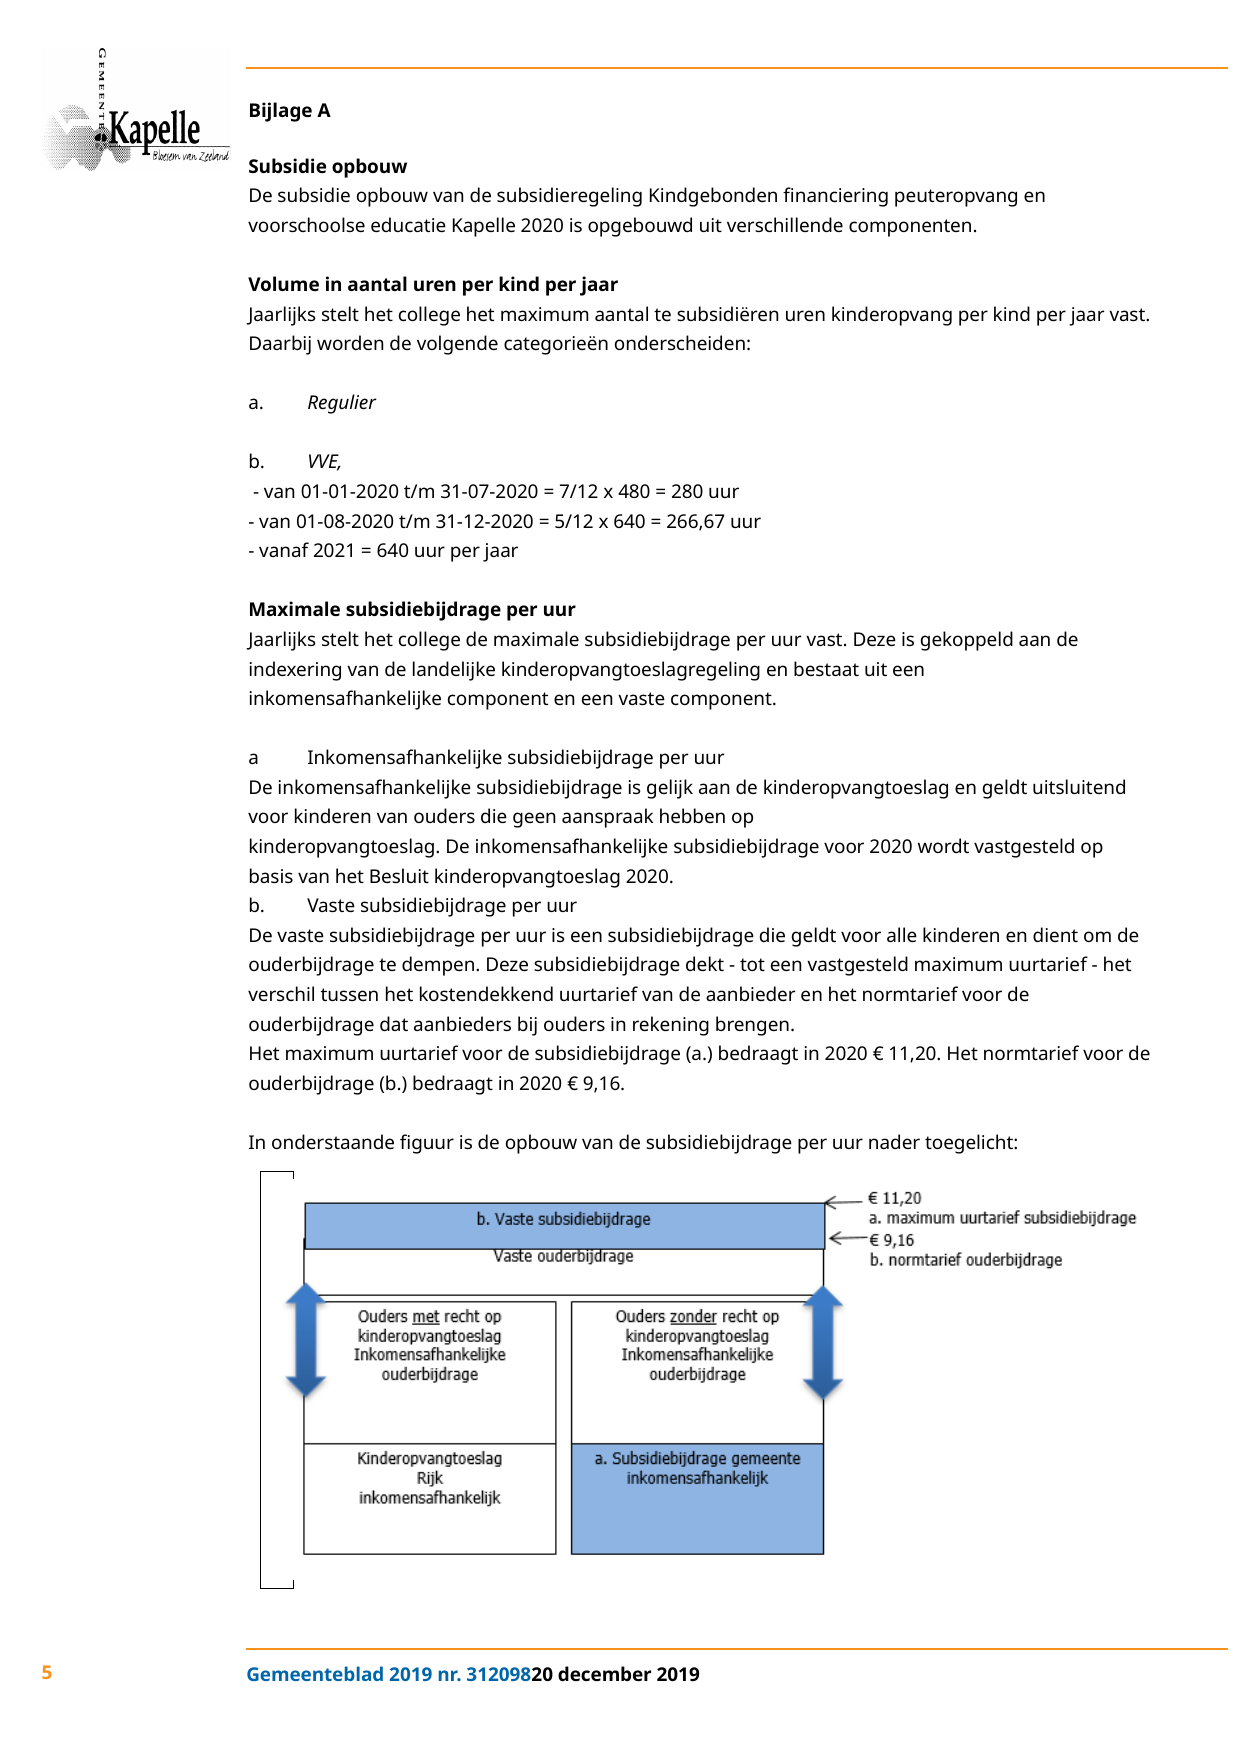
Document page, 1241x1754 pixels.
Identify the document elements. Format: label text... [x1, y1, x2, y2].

text - van 01-08-2020 t/m 31-12-2020 = 5/12 x 640 = 266,67 uur [248, 508, 1152, 534]
list VVE, [248, 449, 1152, 474]
list Regulier [248, 389, 1152, 415]
text - van 01-01-2020 t/m 31-07-2020 = 7/12 x 480 = 280 uur [248, 478, 1152, 504]
text Het maximum uurtarief voor de subsidiebijdrage (a.) bedraagt in 2020 € 11,20. Het normtarief voor de ouderbijdrage (b.) bedraagt in 2020 € 9,16. [248, 1040, 1152, 1096]
text Maximale subsidiebijdrage per uur [248, 597, 1152, 622]
text Volume in aantal uren per kind per jaar [248, 271, 1152, 297]
list Vaste subsidiebijdrage per uur [248, 892, 1152, 918]
text kinderopvangtoeslag. De inkomensafhankelijke subsidiebijdrage voor 2020 wordt vastgesteld op basis van het Besluit kinderopvangtoeslag 2020. [248, 833, 1152, 889]
text Jaarlijks stelt het college het maximum aantal te subsidiëren uren kinderopvang per kind per jaar vast. Daarbij worden de volgende categorieën onderscheiden: [248, 301, 1152, 356]
text De inkomensafhankelijke subsidiebijdrage is gelijk aan de kinderopvangtoeslag en geldt uitsluitend voor kinderen van ouders die geen aanspraak hebben op [248, 774, 1152, 829]
text De subsidie opbouw van de subsidieregeling Kindgebonden financiering peuteropvang en voorschoolse educatie Kapelle 2020 is opgebouwd uit verschillende componenten. [248, 182, 1152, 238]
text inkomensafhankelijke component en een vaste component. [248, 685, 1152, 711]
text In onderstaande figuur is de opbouw van de subsidiebijdrage per uur nader toegelicht: [248, 1129, 1152, 1155]
text - vanaf 2021 = 640 uur per jaar [248, 537, 1152, 563]
text Subsidie opbouw [248, 153, 1152, 179]
text Jaarlijks stelt het college de maximale subsidiebijdrage per uur vast. Deze is gekoppeld aan de indexering van de landelijke kinderopvangtoeslagregeling en bestaat uit een [248, 626, 1152, 682]
text Bijlage A [248, 95, 1152, 123]
text De vaste subsidiebijdrage per uur is een subsidiebijdrage die geldt voor alle kinderen en dient om de ouderbijdrage te dempen. Deze subsidiebijdrage dekt - tot een vastgesteld maximum uurtarief - het verschil tussen het kostendekkend uurtarief van de aanbieder en het normtarief voor de ouderbijdrage dat aanbieders bij ouders in rekening brengen. [248, 922, 1152, 1037]
list Inkomensafhankelijke subsidiebijdrage per uur [248, 744, 1152, 770]
picture [268, 1179, 1155, 1580]
picture [41, 47, 231, 172]
